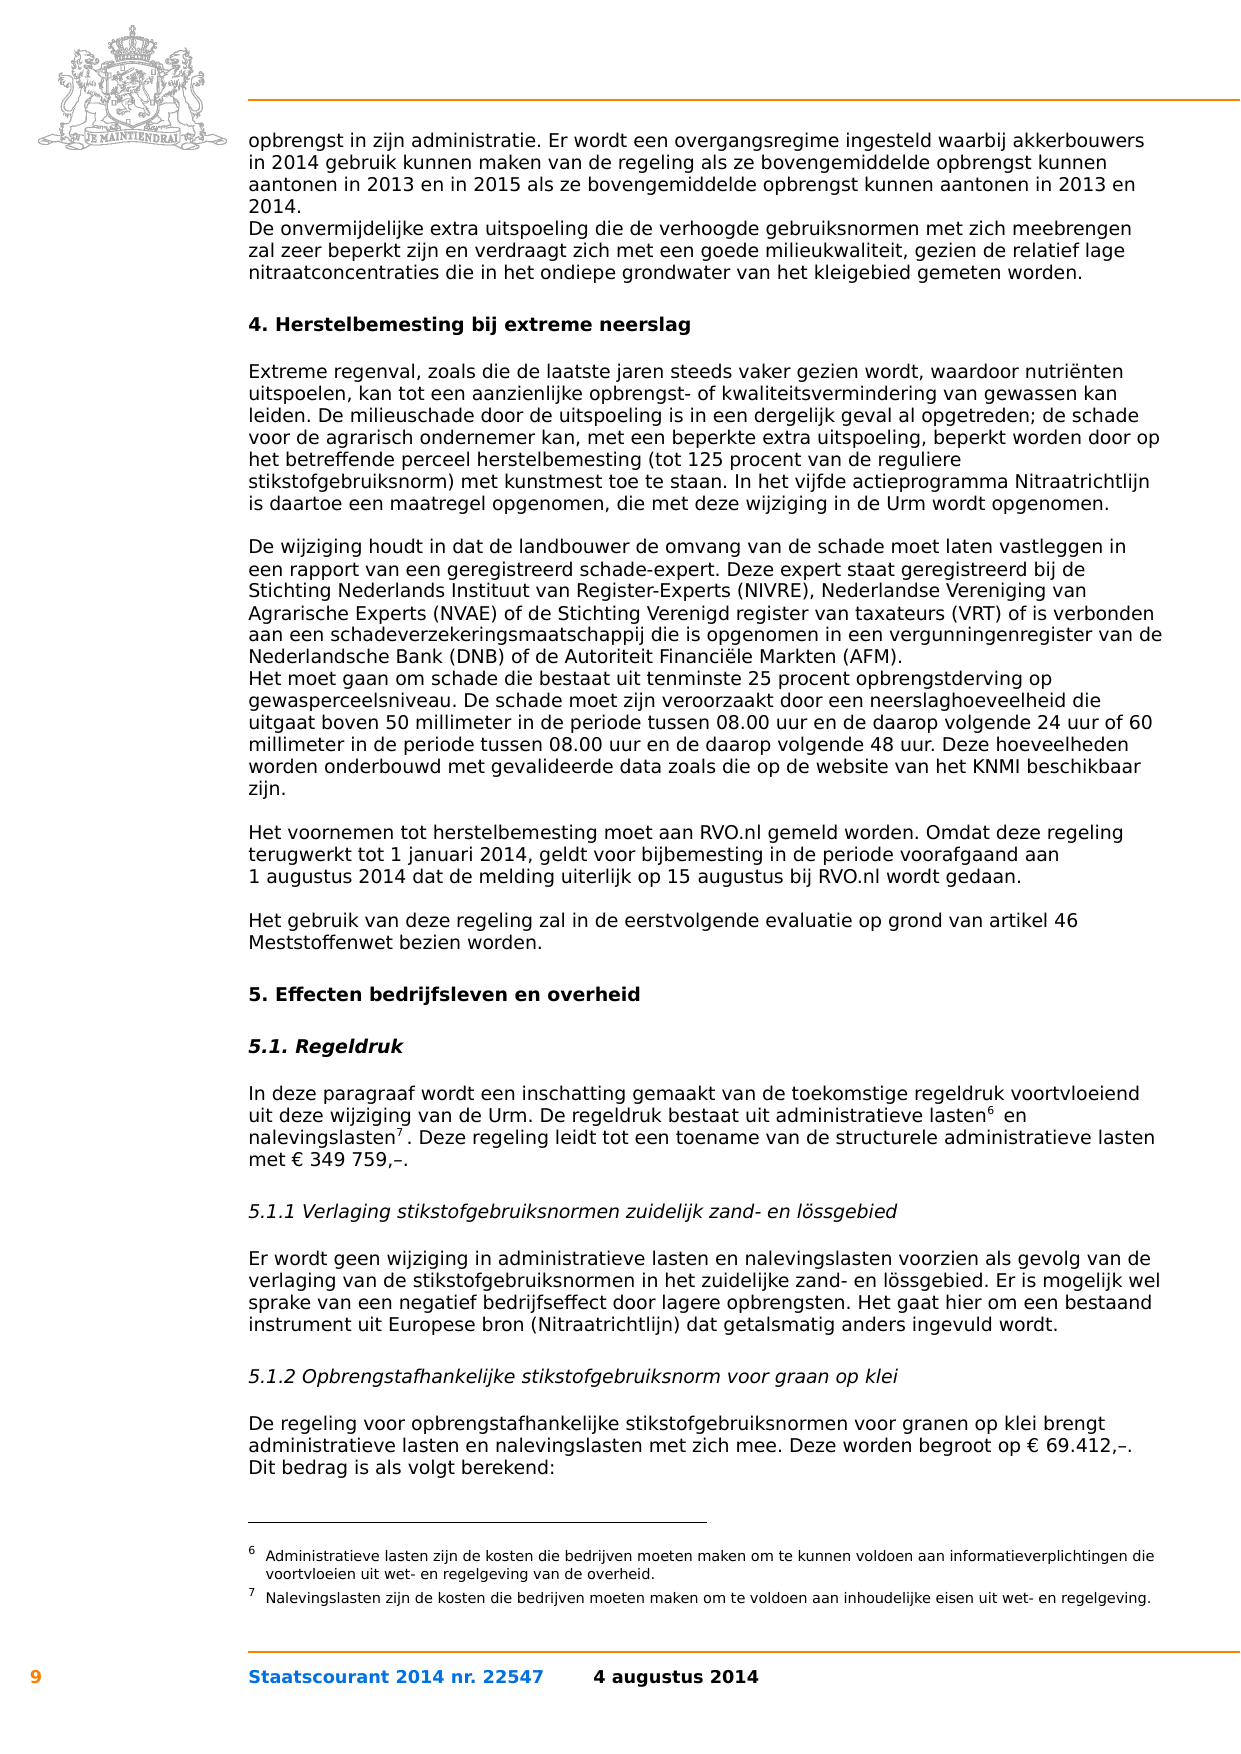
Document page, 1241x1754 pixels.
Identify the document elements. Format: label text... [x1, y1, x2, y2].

subtitle 5.1.2 Opbrengstafhankelijke stikstofgebruiksnorm voor graan op klei [248, 1366, 1163, 1388]
text Het gebruik van deze regeling zal in de eerstvolgende evaluatie op grond van artikel 46 Meststoffenwet bezien worden. [248, 910, 1163, 954]
text De onvermijdelijke extra uitspoeling die de verhoogde gebruiksnormen met zich meebrengen zal zeer beperkt zijn en verdraagt zich met een goede milieukwaliteit, gezien de relatief lage nitraatconcentraties die in het ondiepe grondwater van het kleigebied gemeten worden. [248, 218, 1163, 284]
subtitle 5.1. Regeldruk [248, 1036, 1163, 1058]
text De wijziging houdt in dat de landbouwer de omvang van de schade moet laten vastleggen in een rapport van een geregistreerd schade-expert. Deze expert staat geregistreerd bij de Stichting Nederlands Instituut van Register-Experts (NIVRE), Nederlandse Vereniging van Agrarische Experts (NVAE) of de Stichting Verenigd register van taxateurs (VRT) of is verbonden aan een schadeverzekeringsmaatschappij die is opgenomen in een vergunningenregister van de Nederlandsche Bank (DNB) of de Autoriteit Financiële Markten (AFM). [248, 536, 1163, 668]
subtitle 5.1.1 Verlaging stikstofgebruiksnormen zuidelijk zand- en lössgebied [248, 1201, 1163, 1223]
text opbrengst in zijn administratie. Er wordt een overgangsregime ingesteld waarbij akkerbouwers in 2014 gebruik kunnen maken van de regeling als ze bovengemiddelde opbrengst kunnen aantonen in 2013 en in 2015 als ze bovengemiddelde opbrengst kunnen aantonen in 2013 en 2014. [248, 130, 1163, 218]
text In deze paragraaf wordt een inschatting gemaakt van de toekomstige regeldruk voortvloeiend uit deze wijziging van de Urm. De regeldruk bestaat uit administratieve lasten en nalevingslasten. Deze regeling leidt tot een toename van de structurele administratieve lasten met € 349 759,–. [248, 1083, 1163, 1171]
text Het voornemen tot herstelbemesting moet aan RVO.nl gemeld worden. Omdat deze regeling terugwerkt tot 1 januari 2014, geldt voor bijbemesting in de periode voorafgaand aan 1 augustus 2014 dat de melding uiterlijk op 15 augustus bij RVO.nl wordt gedaan. [248, 822, 1163, 888]
text Er wordt geen wijziging in administratieve lasten en nalevingslasten voorzien als gevolg van de verlaging van de stikstofgebruiksnormen in het zuidelijke zand- en lössgebied. Er is mogelijk wel sprake van een negatief bedrijfseffect door lagere opbrengsten. Het gaat hier om een bestaand instrument uit Europese bron (Nitraatrichtlijn) dat getalsmatig anders ingevuld wordt. [248, 1248, 1163, 1336]
text Administratieve lasten zijn de kosten die bedrijven moeten maken om te kunnen voldoen aan informatieverplichtingen die voortvloeien uit wet- en regelgeving van de overheid. [248, 1544, 1163, 1583]
text Extreme regenval, zoals die de laatste jaren steeds vaker gezien wordt, waardoor nutriënten uitspoelen, kan tot een aanzienlijke opbrengst- of kwaliteitsvermindering van gewassen kan leiden. De milieuschade door de uitspoeling is in een dergelijk geval al opgetreden; de schade voor de agrarisch ondernemer kan, met een beperkte extra uitspoeling, beperkt worden door op het betreffende perceel herstelbemesting (tot 125 procent van de reguliere stikstofgebruiksnorm) met kunstmest toe te staan. In het vijfde actieprogramma Nitraatrichtlijn is daartoe een maatregel opgenomen, die met deze wijziging in de Urm wordt opgenomen. [248, 361, 1163, 514]
text Het moet gaan om schade die bestaat uit tenminste 25 procent opbrengstderving op gewasperceelsniveau. De schade moet zijn veroorzaakt door een neerslaghoeveelheid die uitgaat boven 50 millimeter in de periode tussen 08.00 uur en de daarop volgende 24 uur of 60 millimeter in de periode tussen 08.00 uur en de daarop volgende 48 uur. Deze hoeveelheden worden onderbouwd met gevalideerde data zoals die op de website van het KNMI beschikbaar zijn. [248, 668, 1163, 800]
subtitle 4. Herstelbemesting bij extreme neerslag [248, 314, 1163, 336]
text De regeling voor opbrengstafhankelijke stikstofgebruiksnormen voor granen op klei brengt administratieve lasten en nalevingslasten met zich mee. Deze worden begroot op € 69.412,–. Dit bedrag is als volgt berekend: [248, 1413, 1163, 1478]
subtitle 5. Effecten bedrijfsleven en overheid [248, 984, 1163, 1006]
picture [38, 25, 227, 150]
text Nalevingslasten zijn de kosten die bedrijven moeten maken om te voldoen aan inhoudelijke eisen uit wet- en regelgeving. [248, 1586, 1163, 1608]
